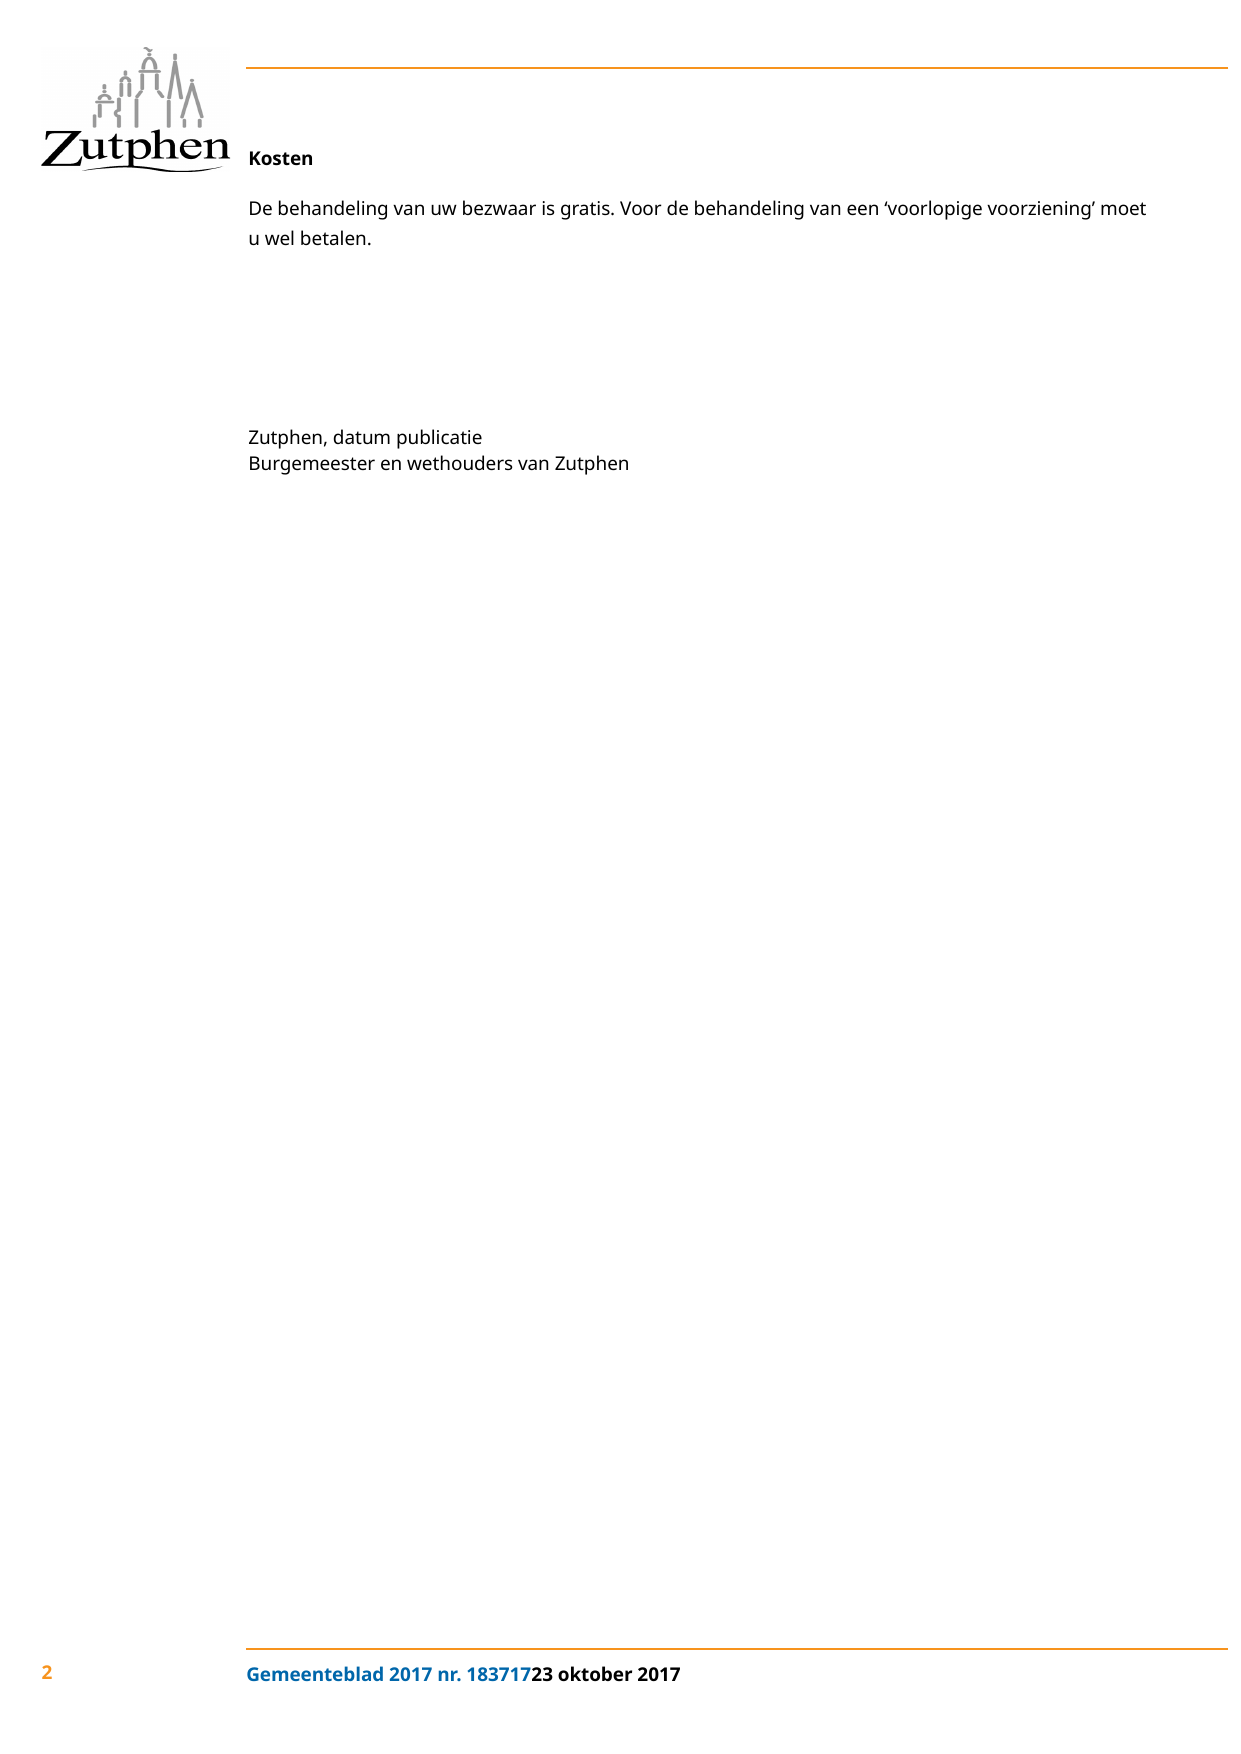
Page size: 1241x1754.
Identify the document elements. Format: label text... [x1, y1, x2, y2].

text De behandeling van uw bezwaar is gratis. Voor de behandeling van een ‘voorlopige voorziening’ moet u wel betalen. [248, 196, 1152, 251]
picture [41, 47, 231, 172]
text Kosten [248, 145, 1152, 171]
text Zutphen, datum publicatie [248, 424, 1152, 450]
text Burgemeester en wethouders van Zutphen [248, 450, 1152, 476]
